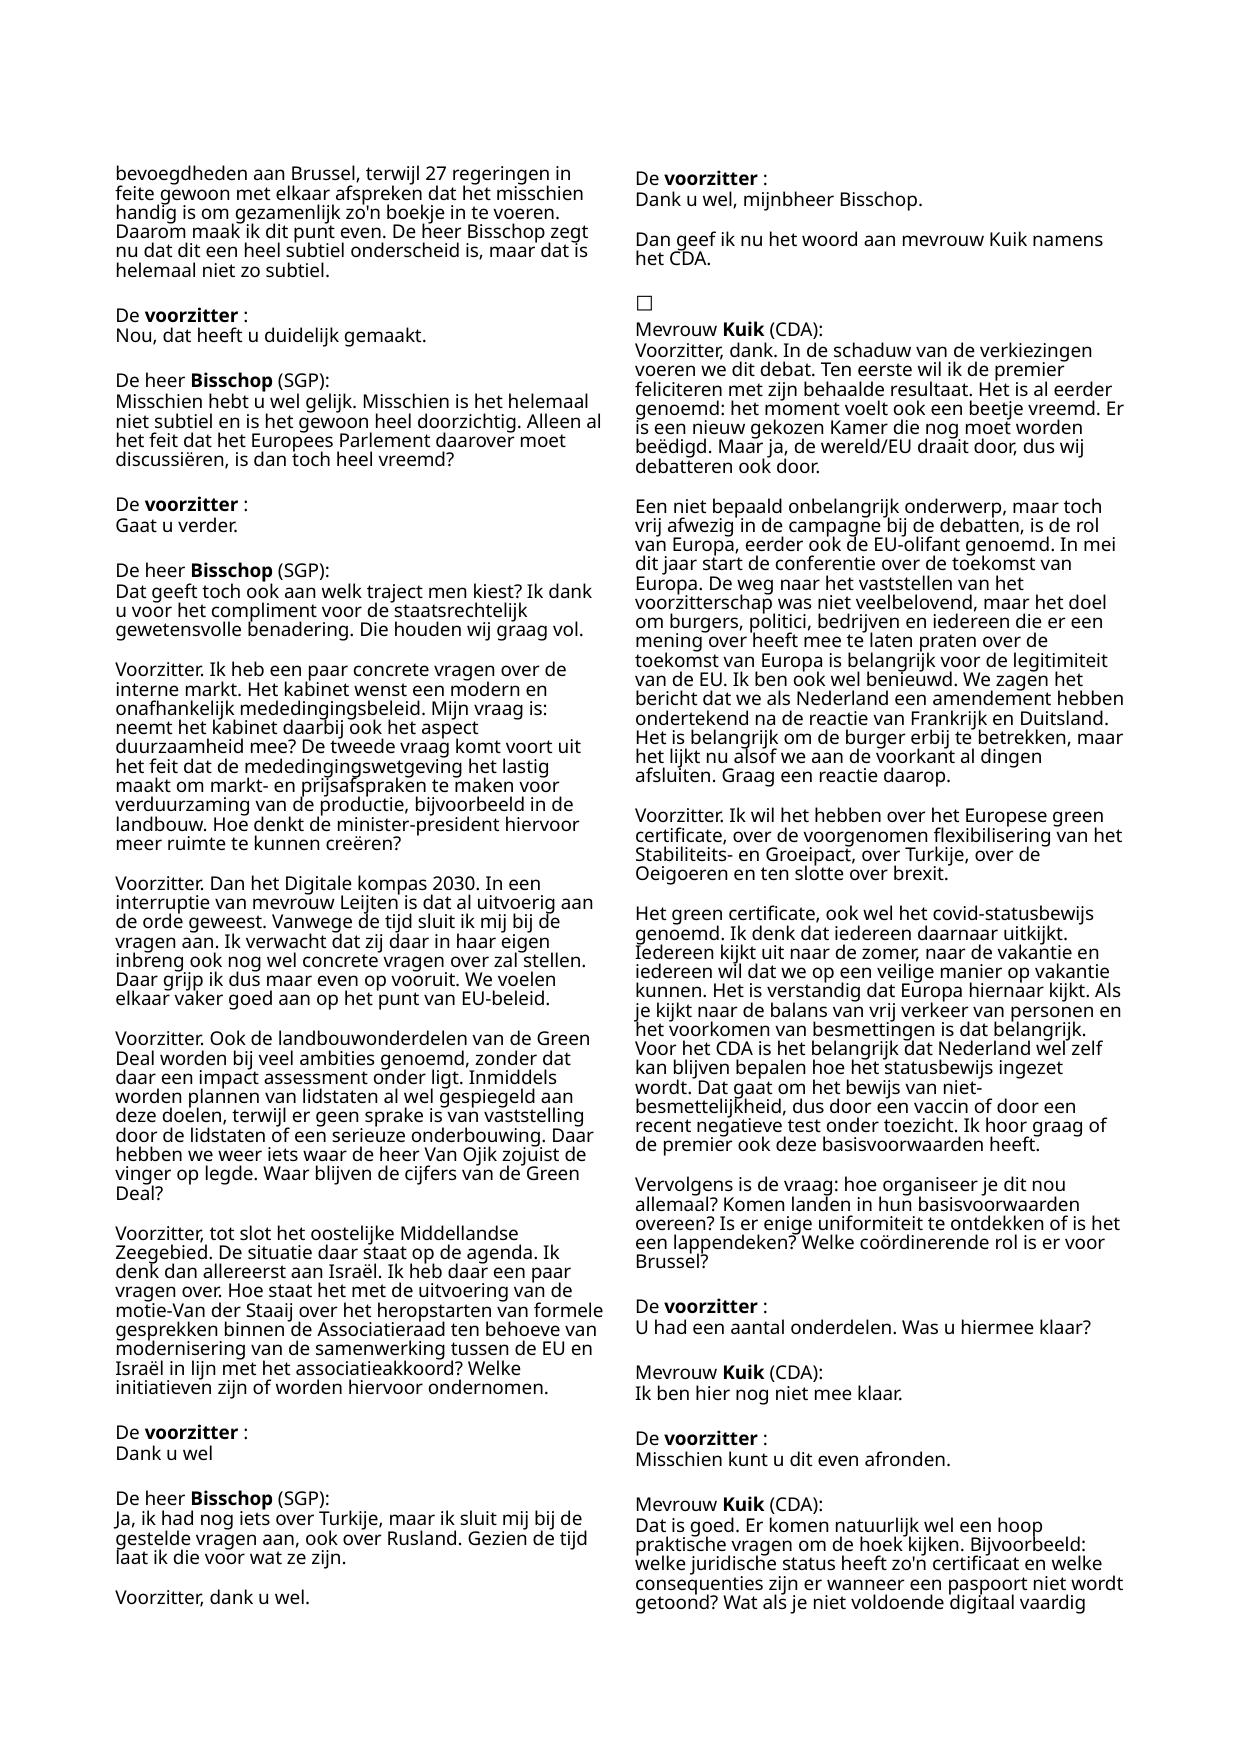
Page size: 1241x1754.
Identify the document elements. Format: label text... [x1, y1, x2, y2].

text Het green certificate, ook wel het covid-statusbewijs genoemd. Ik denk dat iedereen daarnaar uitkijkt. Iedereen kijkt uit naar de zomer, naar de vakantie en iedereen wil dat we op een veilige manier op vakantie kunnen. Het is verstandig dat Europa hiernaar kijkt. Als je kijkt naar de balans van vrij verkeer van personen en het voorkomen van besmettingen is dat belangrijk. Voor het CDA is het belangrijk dat Nederland wel zelf kan blijven bepalen hoe het statusbewijs ingezet wordt. Dat gaat om het bewijs van niet-besmettelijkheid, dus door een vaccin of door een recent negatieve test onder toezicht. Ik hoor graag of de premier ook deze basisvoorwaarden heeft. [635, 905, 1125, 1156]
text bevoegdheden aan Brussel, terwijl 27 regeringen in feite gewoon met elkaar afspreken dat het misschien handig is om gezamenlijk zo'n boekje in te voeren. Daarom maak ik dit punt even. De heer Bisschop zegt nu dat dit een heel subtiel onderscheid is, maar dat is helemaal niet zo subtiel. [115, 165, 605, 281]
text Misschien kunt u dit even afronden. [635, 1451, 1125, 1470]
text Voorzitter, dank u wel. [115, 1589, 605, 1608]
text Gaat u verder. [115, 517, 605, 536]
text ⬜ [635, 291, 1125, 316]
text De heer Bisschop (SGP): [115, 1485, 605, 1510]
text De voorzitter : [115, 491, 605, 517]
text Voorzitter. Dan het Digitale kompas 2030. In een interruptie van mevrouw Leijten is dat al uitvoerig aan de orde geweest. Vanwege de tijd sluit ik mij bij de vragen aan. Ik verwacht dat zij daar in haar eigen inbreng ook nog wel concrete vragen over zal stellen. Daar grijp ik dus maar even op vooruit. We voelen elkaar vaker goed aan op het punt van EU-beleid. [115, 875, 605, 1010]
text Voorzitter. Ik heb een paar concrete vragen over de interne markt. Het kabinet wenst een modern en onafhankelijk mededingingsbeleid. Mijn vraag is: neemt het kabinet daarbij ook het aspect duurzaamheid mee? De tweede vraag komt voort uit het feit dat de mededingingswetgeving het lastig maakt om markt- en prijsafspraken te maken voor verduurzaming van de productie, bijvoorbeeld in de landbouw. Hoe denkt de minister-president hiervoor meer ruimte te kunnen creëren? [115, 661, 605, 854]
text De voorzitter : [635, 1425, 1125, 1451]
text Ja, ik had nog iets over Turkije, maar ik sluit mij bij de gestelde vragen aan, ook over Rusland. Gezien de tijd laat ik die voor wat ze zijn. [115, 1510, 605, 1568]
text Voorzitter, dank. In de schaduw van de verkiezingen voeren we dit debat. Ten eerste wil ik de premier feliciteren met zijn behaalde resultaat. Het is al eerder genoemd: het moment voelt ook een beetje vreemd. Er is een nieuw gekozen Kamer die nog moet worden beëdigd. Maar ja, de wereld/EU draait door, dus wij debatteren ook door. [635, 342, 1125, 477]
text Dat is goed. Er komen natuurlijk wel een hoop praktische vragen om de hoek kijken. Bijvoorbeeld: welke juridische status heeft zo'n certificaat en welke consequenties zijn er wanneer een paspoort niet wordt getoond? Wat als je niet voldoende digitaal vaardig [635, 1517, 1125, 1613]
text Mevrouw Kuik (CDA): [635, 1359, 1125, 1385]
text De voorzitter : [115, 302, 605, 327]
text Mevrouw Kuik (CDA): [635, 316, 1125, 342]
text Dank u wel, mijnbheer Bisschop. [635, 191, 1125, 210]
text Een niet bepaald onbelangrijk onderwerp, maar toch vrij afwezig in de campagne bij de debatten, is de rol van Europa, eerder ook de EU-olifant genoemd. In mei dit jaar start de conferentie over de toekomst van Europa. De weg naar het vaststellen van het voorzitterschap was niet veelbelovend, maar het doel om burgers, politici, bedrijven en iedereen die er een mening over heeft mee te laten praten over de toekomst van Europa is belangrijk voor de legitimiteit van de EU. Ik ben ook wel benieuwd. We zagen het bericht dat we als Nederland een amendement hebben ondertekend na de reactie van Frankrijk en Duitsland. Het is belangrijk om de burger erbij te betrekken, maar het lijkt nu alsof we aan de voorkant al dingen afsluiten. Graag een reactie daarop. [635, 498, 1125, 787]
text De voorzitter : [115, 1419, 605, 1444]
text Mevrouw Kuik (CDA): [635, 1491, 1125, 1517]
text De voorzitter : [635, 1294, 1125, 1319]
text Vervolgens is de vraag: hoe organiseer je dit nou allemaal? Komen landen in hun basisvoorwaarden overeen? Is er enige uniformiteit te ontdekken of is het een lappendeken? Welke coördinerende rol is er voor Brussel? [635, 1176, 1125, 1273]
text Misschien hebt u wel gelijk. Misschien is het helemaal niet subtiel en is het gewoon heel doorzichtig. Alleen al het feit dat het Europees Parlement daarover moet discussiëren, is dan toch heel vreemd? [115, 393, 605, 470]
text De heer Bisschop (SGP): [115, 557, 605, 583]
text Voorzitter. Ook de landbouwonderdelen van de Green Deal worden bij veel ambities genoemd, zonder dat daar een impact assessment onder ligt. Inmiddels worden plannen van lidstaten al wel gespiegeld aan deze doelen, terwijl er geen sprake is van vaststelling door de lidstaten of een serieuze onderbouwing. Daar hebben we weer iets waar de heer Van Ojik zojuist de vinger op legde. Waar blijven de cijfers van de Green Deal? [115, 1030, 605, 1204]
text U had een aantal onderdelen. Was u hiermee klaar? [635, 1319, 1125, 1339]
text Dat geeft toch ook aan welk traject men kiest? Ik dank u voor het compliment voor de staatsrechtelijk gewetensvolle benadering. Die houden wij graag vol. [115, 583, 605, 641]
text Voorzitter. Ik wil het hebben over het Europese green certificate, over de voorgenomen flexibilisering van het Stabiliteits- en Groeipact, over Turkije, over de Oeigoeren en ten slotte over brexit. [635, 807, 1125, 884]
text Nou, dat heeft u duidelijk gemaakt. [115, 327, 605, 347]
text Voorzitter, tot slot het oostelijke Middellandse Zeegebied. De situatie daar staat op de agenda. Ik denk dan allereerst aan Israël. Ik heb daar een paar vragen over. Hoe staat het met de uitvoering van de motie-Van der Staaij over het heropstarten van formele gesprekken binnen de Associatieraad ten behoeve van modernisering van de samenwerking tussen de EU en Israël in lijn met het associatieakkoord? Welke initiatieven zijn of worden hiervoor ondernomen. [115, 1224, 605, 1398]
text De voorzitter : [635, 165, 1125, 191]
text De heer Bisschop (SGP): [115, 368, 605, 393]
text Dan geef ik nu het woord aan mevrouw Kuik namens het CDA. [635, 231, 1125, 270]
text Dank u wel [115, 1444, 605, 1464]
text Ik ben hier nog niet mee klaar. [635, 1385, 1125, 1404]
